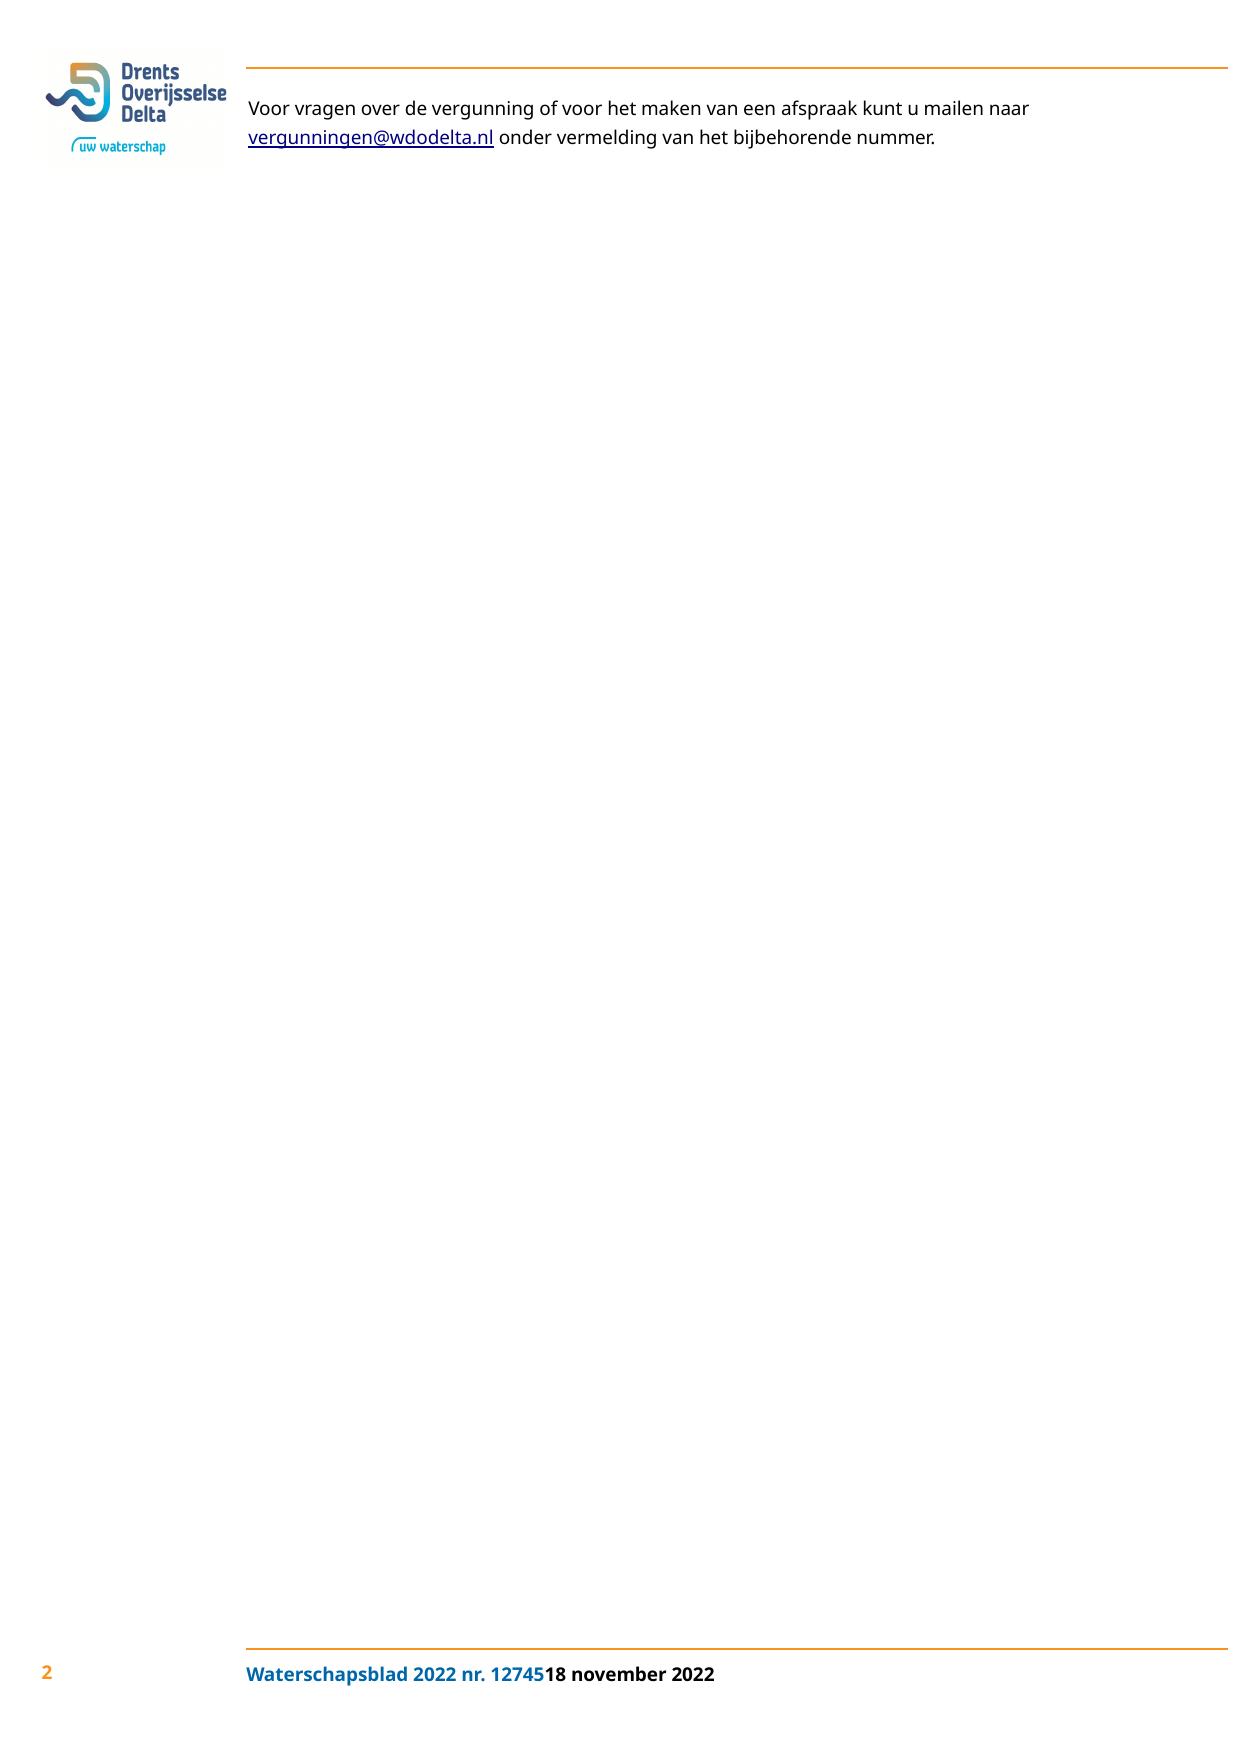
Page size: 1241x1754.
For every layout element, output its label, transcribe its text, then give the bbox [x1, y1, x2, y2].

text Voor vragen over de vergunning of voor het maken van een afspraak kunt u mailen naar vergunningen@wdodelta.nl onder vermelding van het bijbehorende nummer. [248, 95, 1152, 150]
picture [41, 47, 231, 172]
